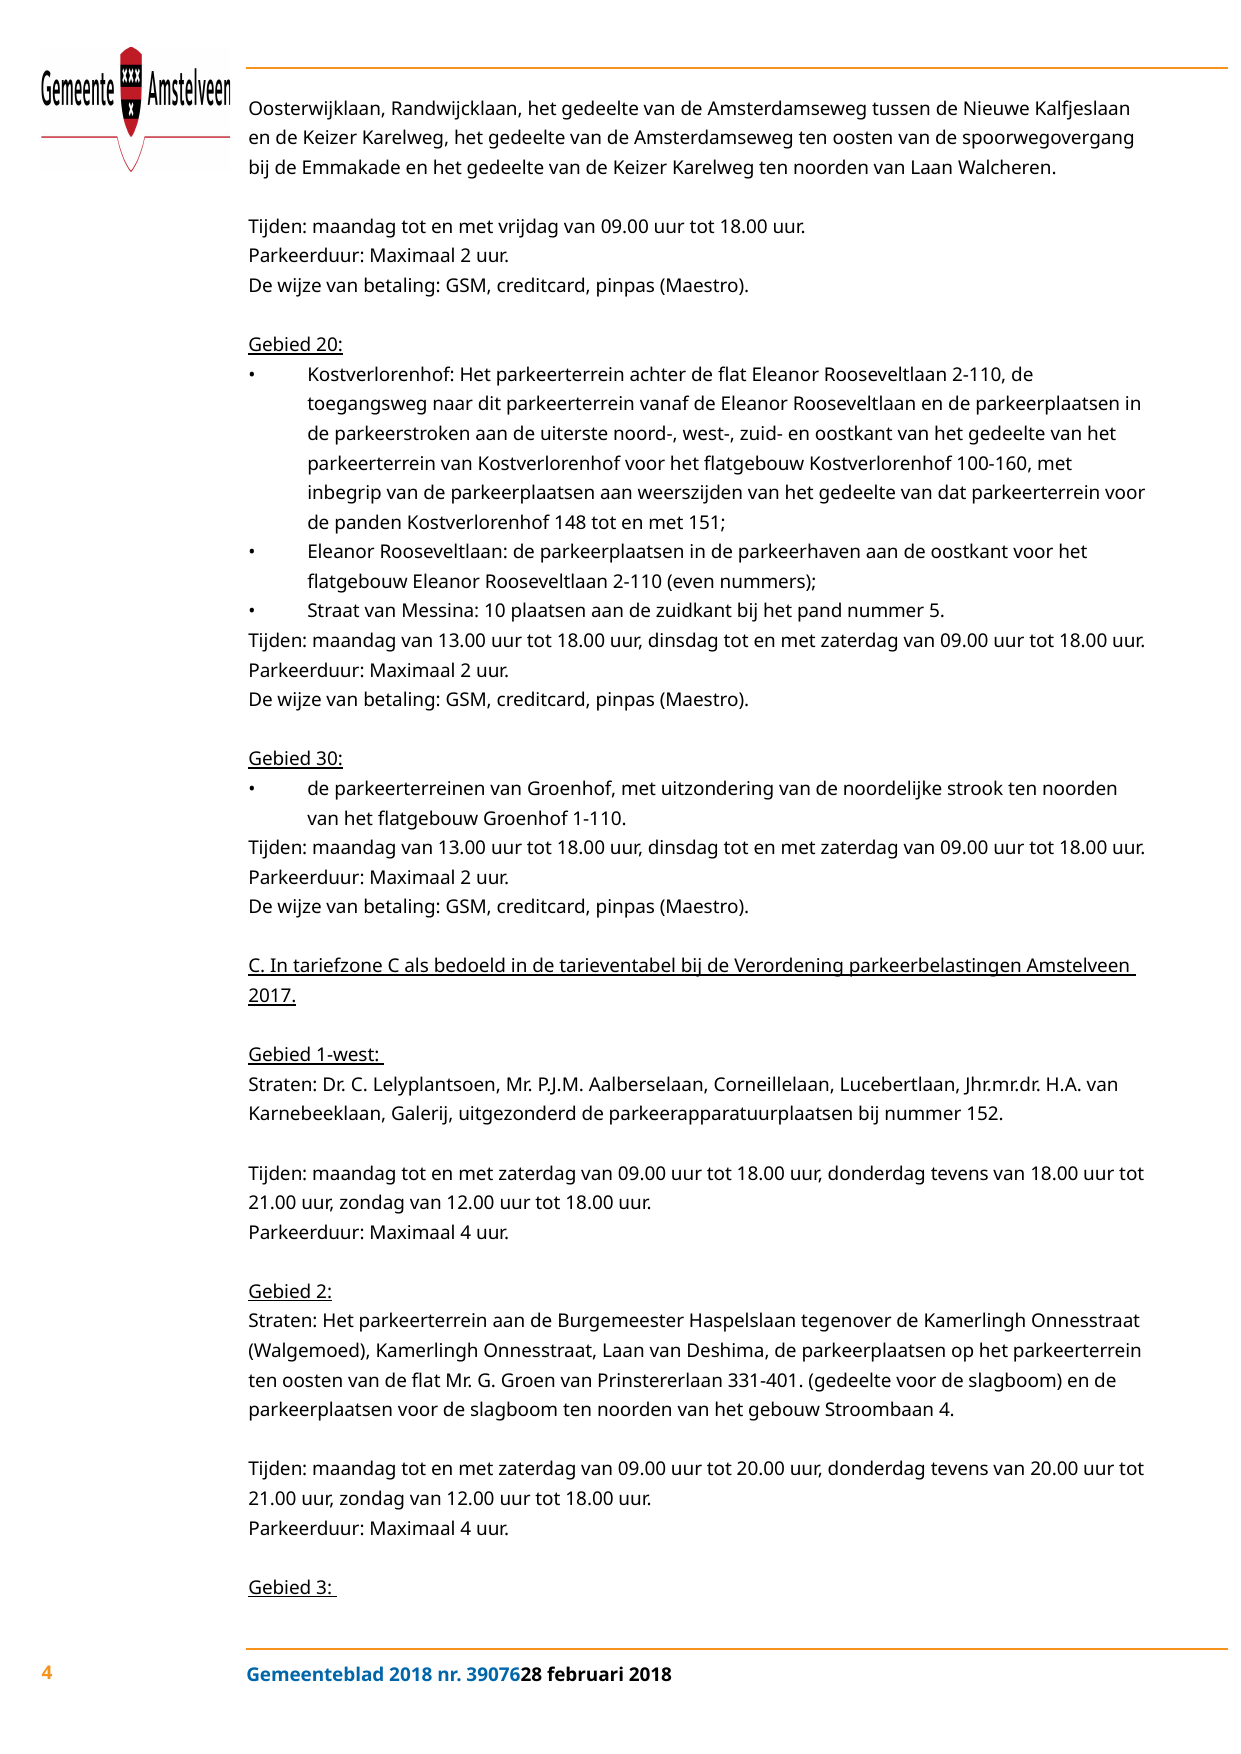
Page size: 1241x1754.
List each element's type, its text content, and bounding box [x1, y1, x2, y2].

list Straat van Messina: 10 plaatsen aan de zuidkant bij het pand nummer 5. [248, 598, 1152, 623]
text Parkeerduur: Maximaal 2 uur. [248, 243, 1152, 268]
text Gebied 3: [248, 1574, 1152, 1600]
text De wijze van betaling: GSM, creditcard, pinpas (Maestro). [248, 272, 1152, 298]
text Gebied 2: [248, 1278, 1152, 1304]
text De wijze van betaling: GSM, creditcard, pinpas (Maestro). [248, 686, 1152, 712]
text Oosterwijklaan, Randwijcklaan, het gedeelte van de Amsterdamseweg tussen de Nieuwe Kalfjeslaan en de Keizer Karelweg, het gedeelte van de Amsterdamseweg ten oosten van de spoorwegovergang bij de Emmakade en het gedeelte van de Keizer Karelweg ten noorden van Laan Walcheren. [248, 95, 1152, 180]
text De wijze van betaling: GSM, creditcard, pinpas (Maestro). [248, 893, 1152, 919]
text Parkeerduur: Maximaal 4 uur. [248, 1219, 1152, 1245]
text C. In tariefzone C als bedoeld in de tarieventabel bij de Verordening parkeerbelastingen Amstelveen 2017. [248, 953, 1152, 1008]
text Parkeerduur: Maximaal 4 uur. [248, 1515, 1152, 1541]
list Kostverlorenhof: Het parkeerterrein achter de flat Eleanor Rooseveltlaan 2-110, de toegangsweg naar dit parkeerterrein vanaf de Eleanor Rooseveltlaan en de parkeerplaatsen in de parkeerstroken aan de uiterste noord-, west-, zuid- en oostkant van het gedeelte van het parkeerterrein van Kostverlorenhof voor het flatgebouw Kostverlorenhof 100-160, met inbegrip van de parkeerplaatsen aan weerszijden van het gedeelte van dat parkeerterrein voor de panden Kostverlorenhof 148 tot en met 151; [248, 361, 1152, 535]
text Parkeerduur: Maximaal 2 uur. [248, 657, 1152, 683]
text Straten: Het parkeerterrein aan de Burgemeester Haspelslaan tegenover de Kamerlingh Onnesstraat (Walgemoed), Kamerlingh Onnesstraat, Laan van Deshima, de parkeerplaatsen op het parkeerterrein ten oosten van de flat Mr. G. Groen van Prinstererlaan 331-401. (gedeelte voor de slagboom) en de parkeerplaatsen voor de slagboom ten noorden van het gebouw Stroombaan 4. [248, 1308, 1152, 1422]
text Gebied 1-west: [248, 1041, 1152, 1067]
list Eleanor Rooseveltlaan: de parkeerplaatsen in de parkeerhaven aan de oostkant voor het flatgebouw Eleanor Rooseveltlaan 2-110 (even nummers); [248, 538, 1152, 594]
text Tijden: maandag tot en met vrijdag van 09.00 uur tot 18.00 uur. [248, 213, 1152, 239]
text Tijden: maandag van 13.00 uur tot 18.00 uur, dinsdag tot en met zaterdag van 09.00 uur tot 18.00 uur. [248, 834, 1152, 860]
text Parkeerduur: Maximaal 2 uur. [248, 864, 1152, 890]
text Straten: Dr. C. Lelyplantsoen, Mr. P.J.M. Aalberselaan, Corneillelaan, Lucebertlaan, Jhr.mr.dr. H.A. van Karnebeeklaan, Galerij, uitgezonderd de parkeerapparatuurplaatsen bij nummer 152. [248, 1071, 1152, 1126]
text Gebied 20: [248, 331, 1152, 357]
list de parkeerterreinen van Groenhof, met uitzondering van de noordelijke strook ten noorden van het flatgebouw Groenhof 1-110. [248, 775, 1152, 831]
text Tijden: maandag tot en met zaterdag van 09.00 uur tot 20.00 uur, donderdag tevens van 20.00 uur tot 21.00 uur, zondag van 12.00 uur tot 18.00 uur. [248, 1456, 1152, 1511]
picture [41, 47, 231, 172]
text Tijden: maandag tot en met zaterdag van 09.00 uur tot 18.00 uur, donderdag tevens van 18.00 uur tot 21.00 uur, zondag van 12.00 uur tot 18.00 uur. [248, 1160, 1152, 1215]
text Gebied 30: [248, 746, 1152, 771]
text Tijden: maandag van 13.00 uur tot 18.00 uur, dinsdag tot en met zaterdag van 09.00 uur tot 18.00 uur. [248, 627, 1152, 653]
